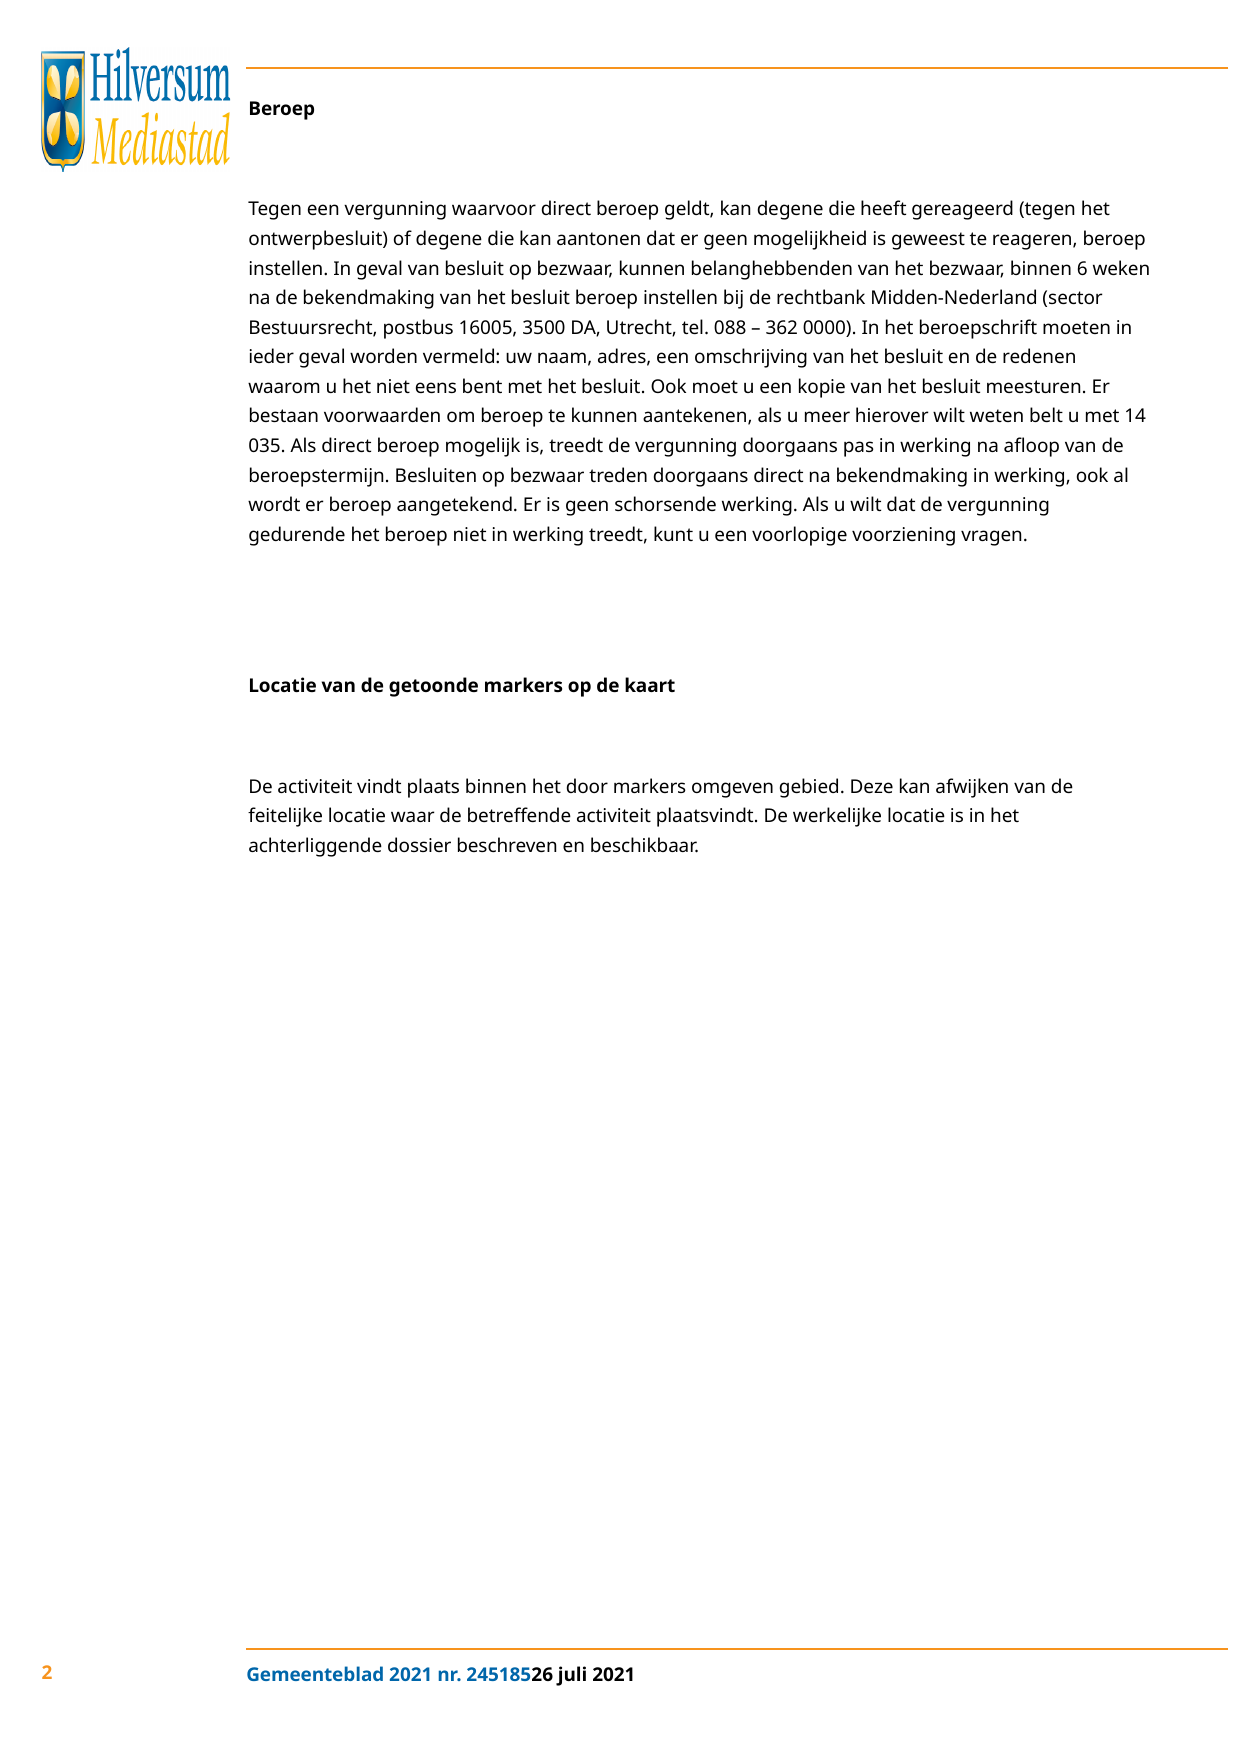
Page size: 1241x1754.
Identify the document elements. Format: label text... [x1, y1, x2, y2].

text Beroep [248, 95, 1152, 121]
text De activiteit vindt plaats binnen het door markers omgeven gebied. Deze kan afwijken van de feitelijke locatie waar de betreffende activiteit plaatsvindt. De werkelijke locatie is in het achterliggende dossier beschreven en beschikbaar. [248, 773, 1152, 858]
text Locatie van de getoonde markers op de kaart [248, 672, 1152, 698]
picture [41, 47, 231, 172]
text Tegen een vergunning waarvoor direct beroep geldt, kan degene die heeft gereageerd (tegen het ontwerpbesluit) of degene die kan aantonen dat er geen mogelijkheid is geweest te reageren, beroep instellen. In geval van besluit op bezwaar, kunnen belanghebbenden van het bezwaar, binnen 6 weken na de bekendmaking van het besluit beroep instellen bij de rechtbank Midden-Nederland (sector Bestuursrecht, postbus 16005, 3500 DA, Utrecht, tel. 088 – 362 0000). In het beroepschrift moeten in ieder geval worden vermeld: uw naam, adres, een omschrijving van het besluit en de redenen waarom u het niet eens bent met het besluit. Ook moet u een kopie van het besluit meesturen. Er bestaan voorwaarden om beroep te kunnen aantekenen, als u meer hierover wilt weten belt u met 14 035. Als direct beroep mogelijk is, treedt de vergunning doorgaans pas in werking na afloop van de beroepstermijn. Besluiten op bezwaar treden doorgaans direct na bekendmaking in werking, ook al wordt er beroep aangetekend. Er is geen schorsende werking. Als u wilt dat de vergunning gedurende het beroep niet in werking treedt, kunt u een voorlopige voorziening vragen. [248, 196, 1152, 547]
